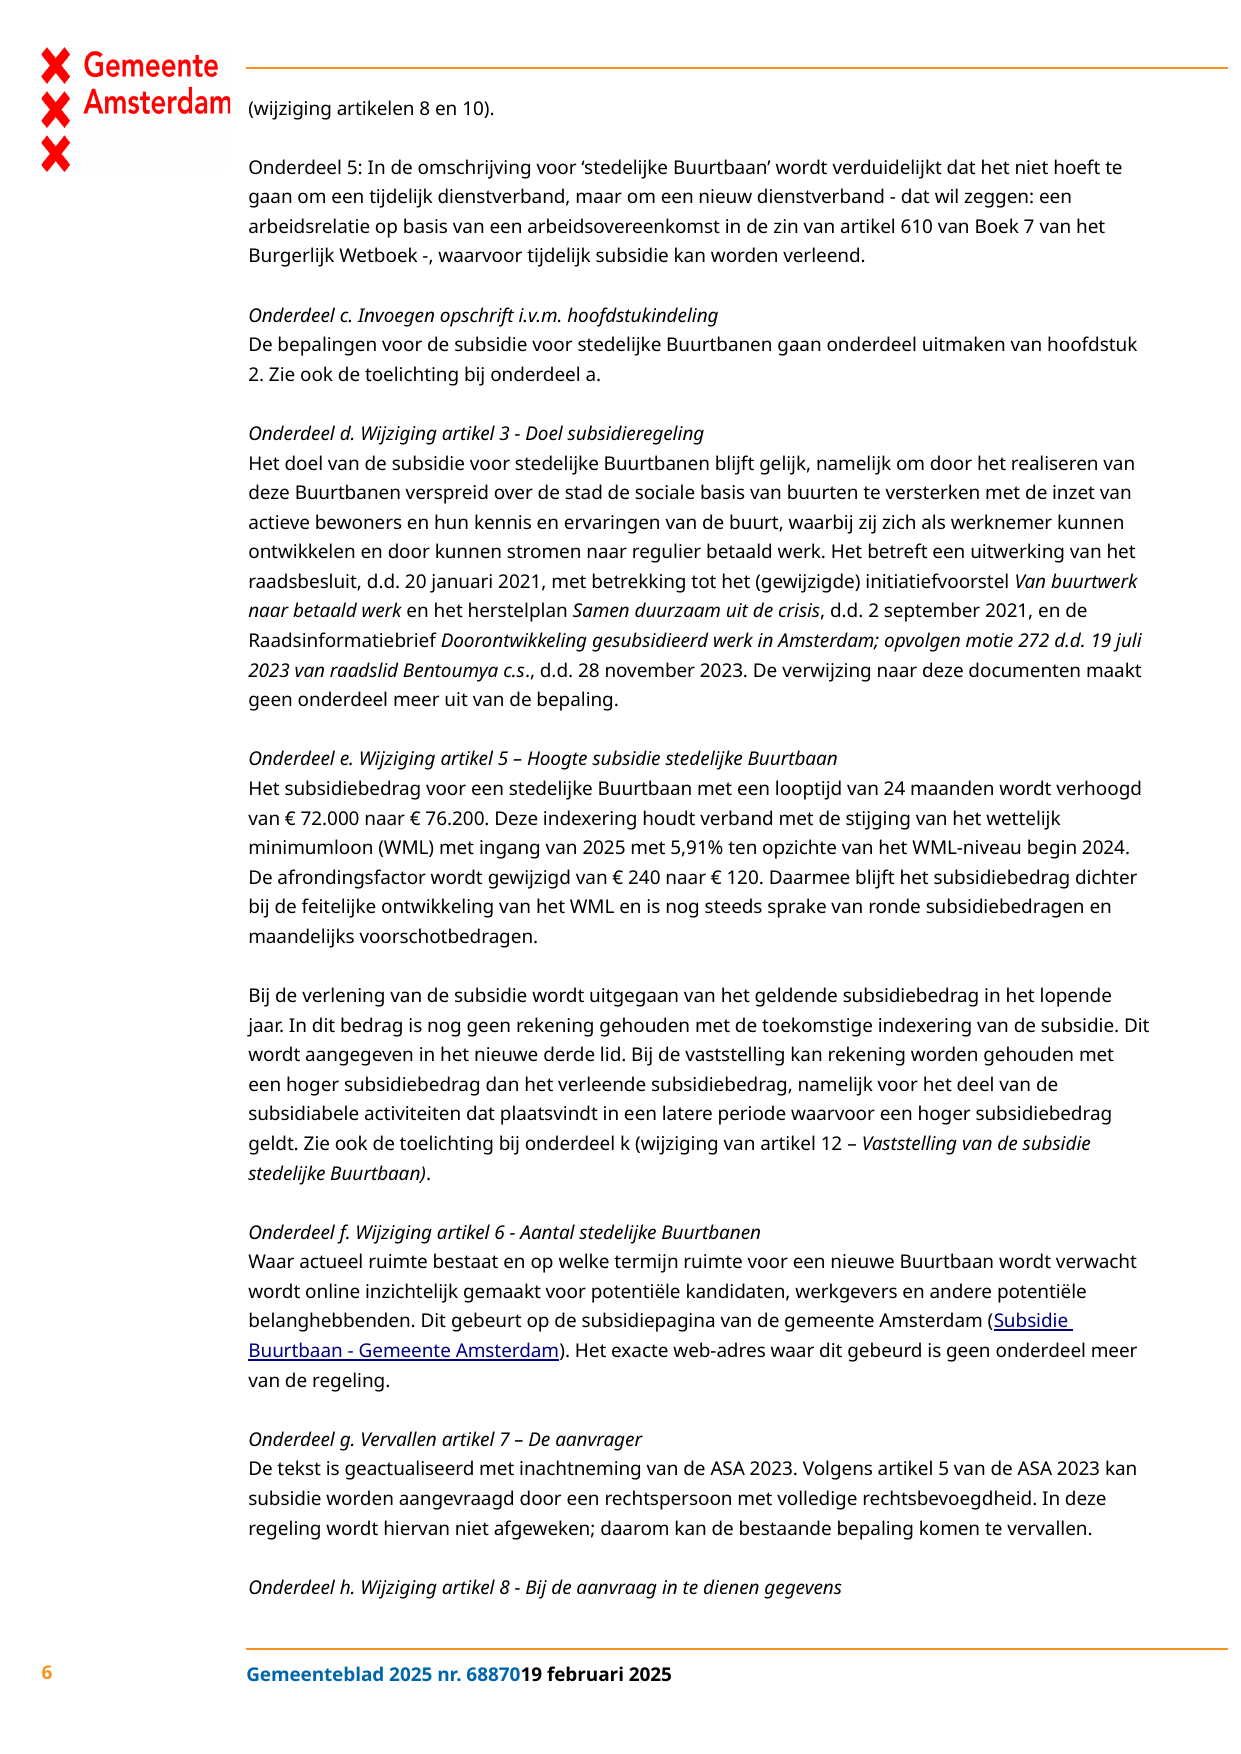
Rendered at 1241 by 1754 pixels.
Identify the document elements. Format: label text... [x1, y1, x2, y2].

text (wijziging artikelen 8 en 10). [248, 95, 1152, 121]
text Onderdeel f. Wijziging artikel 6 - Aantal stedelijke Buurtbanen [248, 1219, 1152, 1245]
text Onderdeel d. Wijziging artikel 3 - Doel subsidieregeling [248, 420, 1152, 446]
text Waar actueel ruimte bestaat en op welke termijn ruimte voor een nieuwe Buurtbaan wordt verwacht wordt online inzichtelijk gemaakt voor potentiële kandidaten, werkgevers en andere potentiële belanghebbenden. Dit gebeurt op de subsidiepagina van de gemeente Amsterdam (Subsidie Buurtbaan - Gemeente Amsterdam). Het exacte web-adres waar dit gebeurd is geen onderdeel meer van de regeling. [248, 1248, 1152, 1393]
text Onderdeel e. Wijziging artikel 5 – Hoogte subsidie stedelijke Buurtbaan [248, 746, 1152, 771]
picture [41, 47, 231, 172]
text Het subsidiebedrag voor een stedelijke Buurtbaan met een looptijd van 24 maanden wordt verhoogd van € 72.000 naar € 76.200. Deze indexering houdt verband met de stijging van het wettelijk minimumloon (WML) met ingang van 2025 met 5,91% ten opzichte van het WML-niveau begin 2024. [248, 775, 1152, 860]
text Onderdeel g. Vervallen artikel 7 – De aanvrager [248, 1426, 1152, 1452]
text Onderdeel 5: In de omschrijving voor ‘stedelijke Buurtbaan’ wordt verduidelijkt dat het niet hoeft te gaan om een tijdelijk dienstverband, maar om een nieuw dienstverband - dat wil zeggen: een arbeidsrelatie op basis van een arbeidsovereenkomst in de zin van artikel 610 van Boek 7 van het Burgerlijk Wetboek -, waarvoor tijdelijk subsidie kan worden verleend. [248, 154, 1152, 268]
text Het doel van de subsidie voor stedelijke Buurtbanen blijft gelijk, namelijk om door het realiseren van deze Buurtbanen verspreid over de stad de sociale basis van buurten te versterken met de inzet van actieve bewoners en hun kennis en ervaringen van de buurt, waarbij zij zich als werknemer kunnen ontwikkelen en door kunnen stromen naar regulier betaald werk. Het betreft een uitwerking van het raadsbesluit, d.d. 20 januari 2021, met betrekking tot het (gewijzigde) initiatiefvoorstel Van buurtwerk naar betaald werk en het herstelplan Samen duurzaam uit de crisis, d.d. 2 september 2021, en de Raadsinformatiebrief Doorontwikkeling gesubsidieerd werk in Amsterdam; opvolgen motie 272 d.d. 19 juli 2023 van raadslid Bentoumya c.s., d.d. 28 november 2023. De verwijzing naar deze documenten maakt geen onderdeel meer uit van de bepaling. [248, 450, 1152, 712]
text De tekst is geactualiseerd met inachtneming van de ASA 2023. Volgens artikel 5 van de ASA 2023 kan subsidie worden aangevraagd door een rechtspersoon met volledige rechtsbevoegdheid. In deze regeling wordt hiervan niet afgeweken; daarom kan de bestaande bepaling komen te vervallen. [248, 1456, 1152, 1541]
text De bepalingen voor de subsidie voor stedelijke Buurtbanen gaan onderdeel uitmaken van hoofdstuk 2. Zie ook de toelichting bij onderdeel a. [248, 331, 1152, 387]
text Bij de verlening van de subsidie wordt uitgegaan van het geldende subsidiebedrag in het lopende jaar. In dit bedrag is nog geen rekening gehouden met de toekomstige indexering van de subsidie. Dit wordt aangegeven in het nieuwe derde lid. Bij de vaststelling kan rekening worden gehouden met een hoger subsidiebedrag dan het verleende subsidiebedrag, namelijk voor het deel van de subsidiabele activiteiten dat plaatsvindt in een latere periode waarvoor een hoger subsidiebedrag geldt. Zie ook de toelichting bij onderdeel k (wijziging van artikel 12 – Vaststelling van de subsidie stedelijke Buurtbaan). [248, 982, 1152, 1186]
text Onderdeel c. Invoegen opschrift i.v.m. hoofdstukindeling [248, 302, 1152, 328]
text De afrondingsfactor wordt gewijzigd van € 240 naar € 120. Daarmee blijft het subsidiebedrag dichter bij de feitelijke ontwikkeling van het WML en is nog steeds sprake van ronde subsidiebedragen en maandelijks voorschotbedragen. [248, 864, 1152, 949]
text Onderdeel h. Wijziging artikel 8 - Bij de aanvraag in te dienen gegevens [248, 1574, 1152, 1600]
